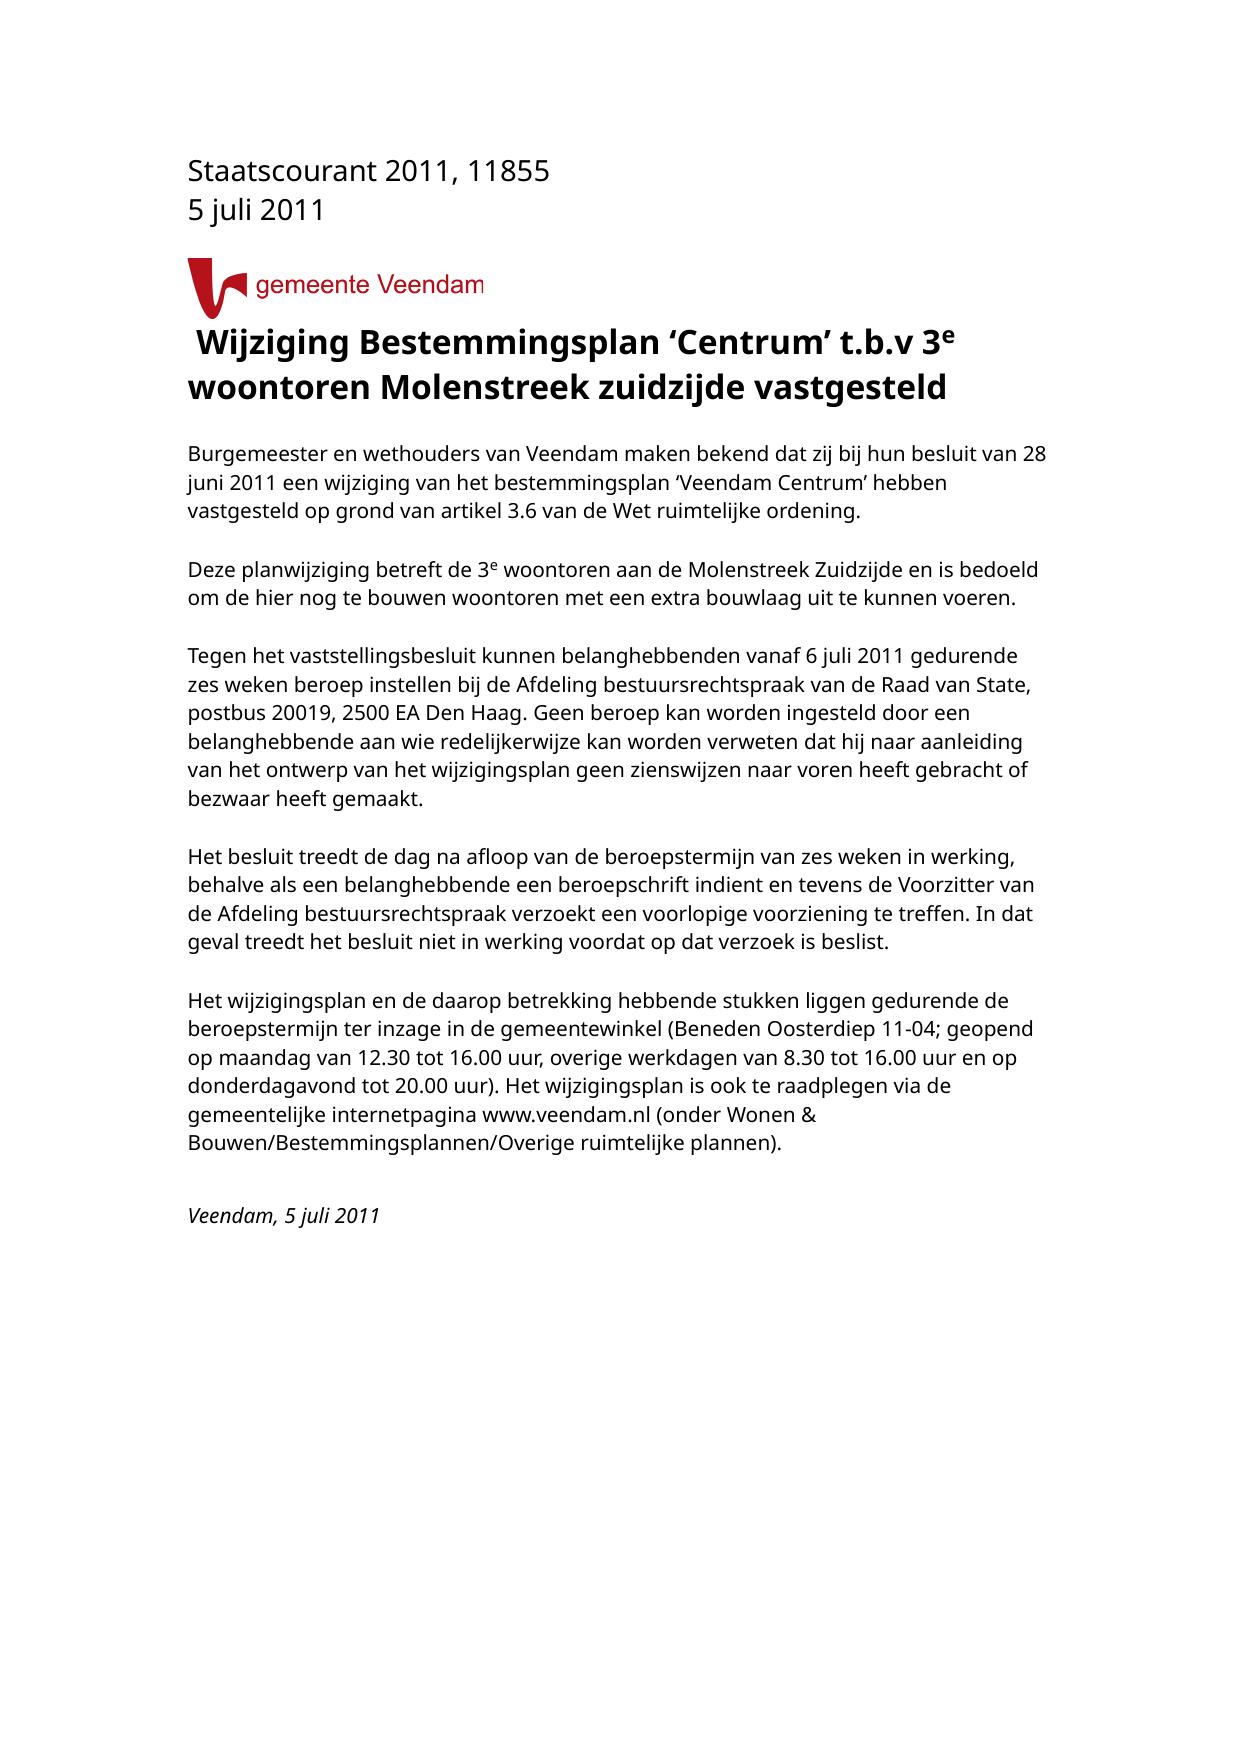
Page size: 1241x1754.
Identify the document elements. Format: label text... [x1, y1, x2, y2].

text Veendam, 5 juli 2011 [187, 1202, 1053, 1230]
text Burgemeester en wethouders van Veendam maken bekend dat zij bij hun besluit van 28 juni 2011 een wijziging van het bestemmingsplan ‘Veendam Centrum’ hebben vastgesteld op grond van artikel 3.6 van de Wet ruimtelijke ordening. [187, 439, 1053, 525]
text Het wijzigingsplan en de daarop betrekking hebbende stukken liggen gedurende de beroepstermijn ter inzage in de gemeentewinkel (Beneden Oosterdiep 11-04; geopend op maandag van 12.30 tot 16.00 uur, overige werkdagen van 8.30 tot 16.00 uur en op donderdagavond tot 20.00 uur). Het wijzigingsplan is ook te raadplegen via de gemeentelijke internetpagina www.veendam.nl (onder Wonen & Bouwen/Bestemmingsplannen/Overige ruimtelijke plannen). [187, 986, 1053, 1157]
text Tegen het vaststellingsbesluit kunnen belanghebbenden vanaf 6 juli 2011 gedurende zes weken beroep instellen bij de Afdeling bestuursrechtspraak van de Raad van State, postbus 20019, 2500 EA Den Haag. Geen beroep kan worden ingesteld door een belanghebbende aan wie redelijkerwijze kan worden verweten dat hij naar aanleiding van het ontwerp van het wijzigingsplan geen zienswijzen naar voren heeft gebracht of bezwaar heeft gemaakt. [187, 642, 1053, 812]
text Staatscourant 2011, 11855 [187, 150, 1053, 190]
picture [187, 258, 484, 319]
text Deze planwijziging betreft de 3e woontoren aan de Molenstreek Zuidzijde en is bedoeld om de hier nog te bouwen woontoren met een extra bouwlaag uit te kunnen voeren. [187, 555, 1053, 612]
text Het besluit treedt de dag na afloop van de beroepstermijn van zes weken in werking, behalve als een belanghebbende een beroepschrift indient en tevens de Voorzitter van de Afdeling bestuursrechtspraak verzoekt een voorlopige voorziening te treffen. In dat geval treedt het besluit niet in werking voordat op dat verzoek is beslist. [187, 842, 1053, 956]
text 5 juli 2011 [187, 190, 1053, 229]
subtitle Wijziging Bestemmingsplan ‘Centrum’ t.b.v 3e woontoren Molenstreek zuidzijde vastgesteld [187, 271, 1053, 409]
